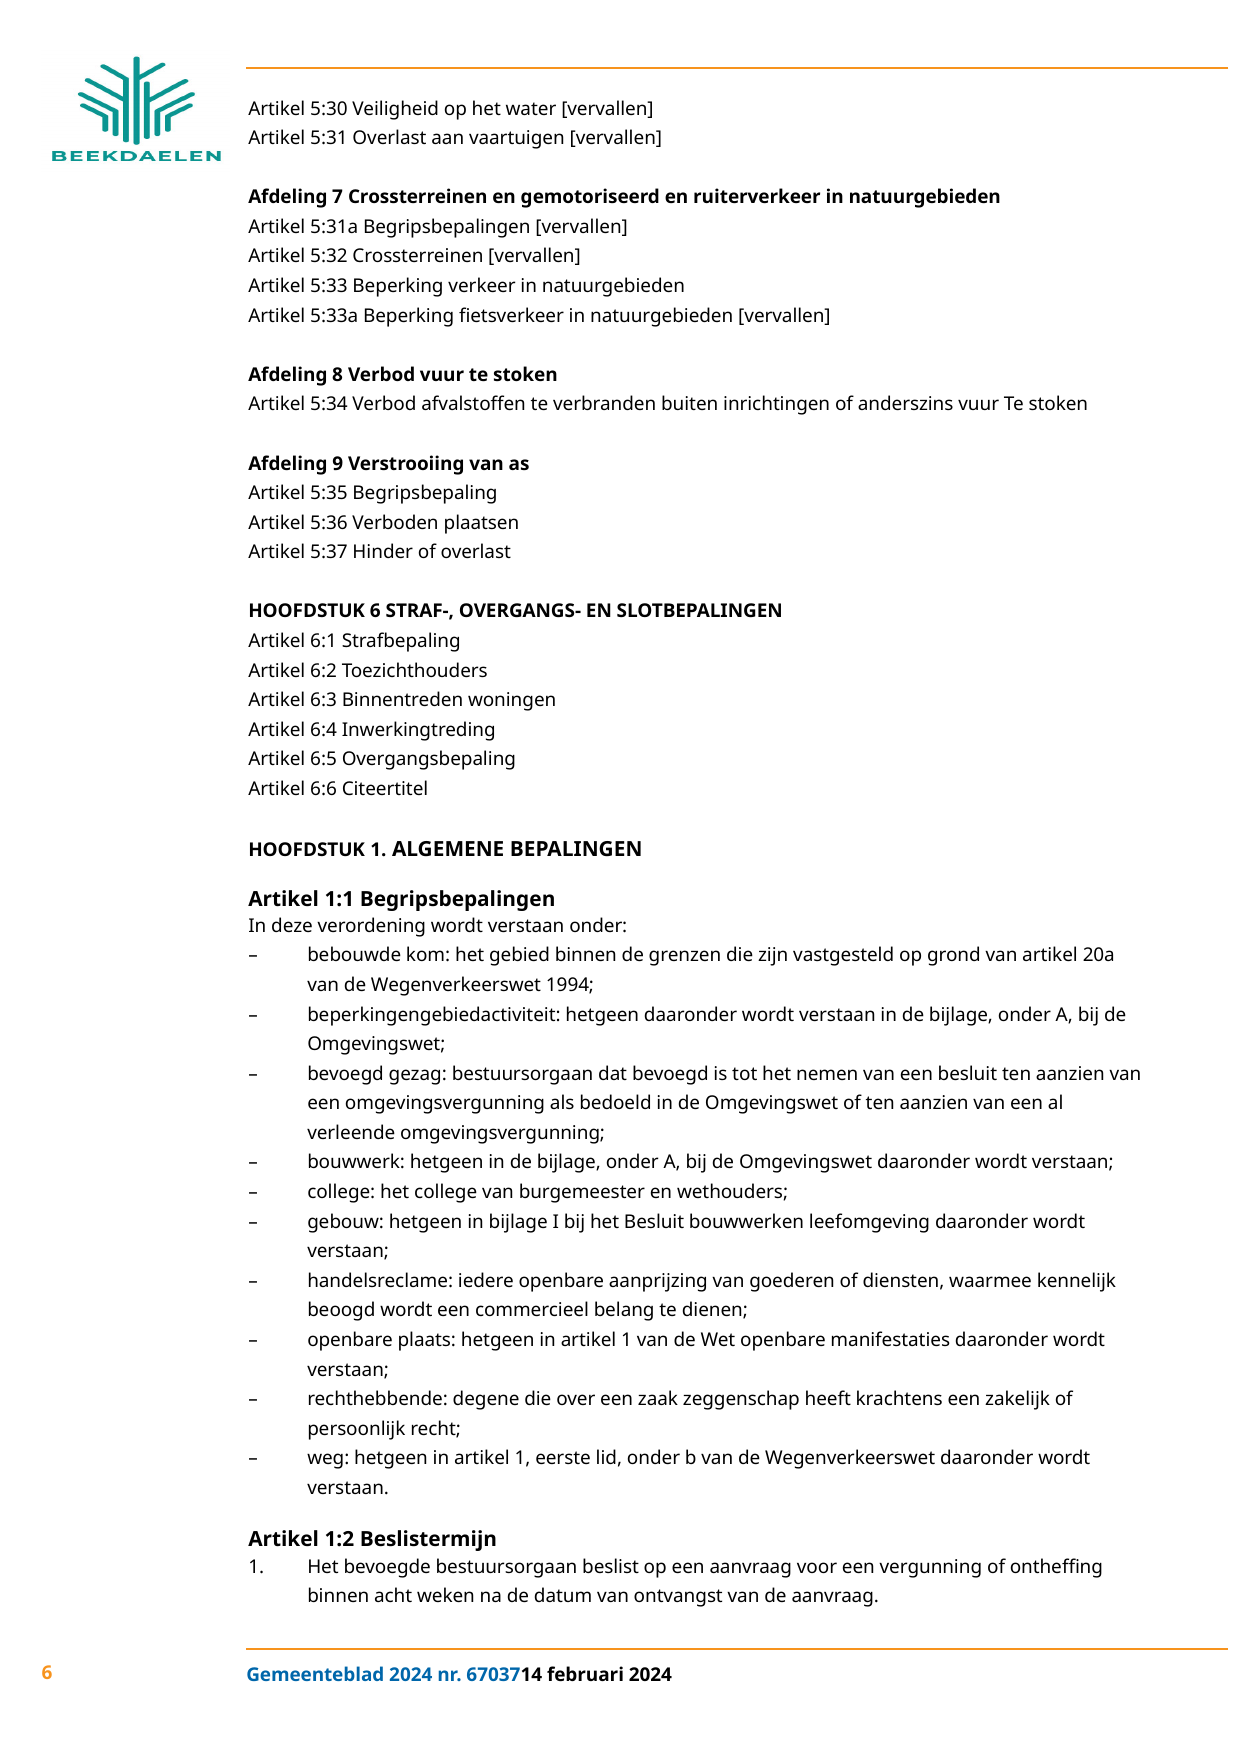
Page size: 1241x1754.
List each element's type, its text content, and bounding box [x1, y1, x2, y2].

text Afdeling 9 Verstrooiing van as [248, 450, 1152, 476]
text Artikel 1:1 Begripsbepalingen [248, 884, 1152, 912]
text Afdeling 8 Verbod vuur te stoken [248, 361, 1152, 387]
list handelsreclame: iedere openbare aanprijzing van goederen of diensten, waarmee kennelijk beoogd wordt een commercieel belang te dienen; [248, 1267, 1152, 1322]
text Artikel 5:32 Crossterreinen [vervallen] [248, 243, 1152, 268]
text Artikel 6:4 Inwerkingtreding [248, 716, 1152, 742]
text Artikel 5:33a Beperking fietsverkeer in natuurgebieden [vervallen] [248, 302, 1152, 328]
text Artikel 5:34 Verbod afvalstoffen te verbranden buiten inrichtingen of anderszins vuur Te stoken [248, 391, 1152, 416]
text HOOFDSTUK 6 STRAF-, OVERGANGS- EN SLOTBEPALINGEN [248, 598, 1152, 623]
text In deze verordening wordt verstaan onder: [248, 912, 1152, 938]
list openbare plaats: hetgeen in artikel 1 van de Wet openbare manifestaties daaronder wordt verstaan; [248, 1326, 1152, 1382]
text Artikel 6:3 Binnentreden woningen [248, 686, 1152, 712]
list beperkingengebiedactiviteit: hetgeen daaronder wordt verstaan in de bijlage, onder A, bij de Omgevingswet; [248, 1001, 1152, 1056]
list Het bevoegde bestuursorgaan beslist op een aanvraag voor een vergunning of ontheffing binnen acht weken na de datum van ontvangst van de aanvraag. [248, 1553, 1152, 1608]
text Artikel 5:31 Overlast aan vaartuigen [vervallen] [248, 124, 1152, 150]
picture [41, 47, 231, 172]
list bouwwerk: hetgeen in de bijlage, onder A, bij de Omgevingswet daaronder wordt verstaan; [248, 1149, 1152, 1174]
text Artikel 5:30 Veiligheid op het water [vervallen] [248, 95, 1152, 121]
text HOOFDSTUK 1. ALGEMENE BEPALINGEN [248, 834, 1152, 863]
text Artikel 5:35 Begripsbepaling [248, 479, 1152, 505]
list bevoegd gezag: bestuursorgaan dat bevoegd is tot het nemen van een besluit ten aanzien van een omgevingsvergunning als bedoeld in de Omgevingswet of ten aanzien van een al verleende omgevingsvergunning; [248, 1060, 1152, 1145]
list college: het college van burgemeester en wethouders; [248, 1178, 1152, 1204]
list gebouw: hetgeen in bijlage I bij het Besluit bouwwerken leefomgeving daaronder wordt verstaan; [248, 1208, 1152, 1263]
text Artikel 5:36 Verboden plaatsen [248, 509, 1152, 535]
list bebouwde kom: het gebied binnen de grenzen die zijn vastgesteld op grond van artikel 20a van de Wegenverkeerswet 1994; [248, 942, 1152, 997]
text Artikel 6:1 Strafbepaling [248, 627, 1152, 653]
list rechthebbende: degene die over een zaak zeggenschap heeft krachtens een zakelijk of persoonlijk recht; [248, 1385, 1152, 1441]
text Artikel 5:37 Hinder of overlast [248, 538, 1152, 564]
text Afdeling 7 Crossterreinen en gemotoriseerd en ruiterverkeer in natuurgebieden [248, 183, 1152, 209]
text Artikel 6:6 Citeertitel [248, 775, 1152, 801]
text Artikel 6:5 Overgangsbepaling [248, 746, 1152, 771]
text Artikel 6:2 Toezichthouders [248, 657, 1152, 683]
list weg: hetgeen in artikel 1, eerste lid, onder b van de Wegenverkeerswet daaronder wordt verstaan. [248, 1444, 1152, 1500]
text Artikel 5:31a Begripsbepalingen [vervallen] [248, 213, 1152, 239]
text Artikel 1:2 Beslistermijn [248, 1524, 1152, 1553]
text Artikel 5:33 Beperking verkeer in natuurgebieden [248, 272, 1152, 298]
